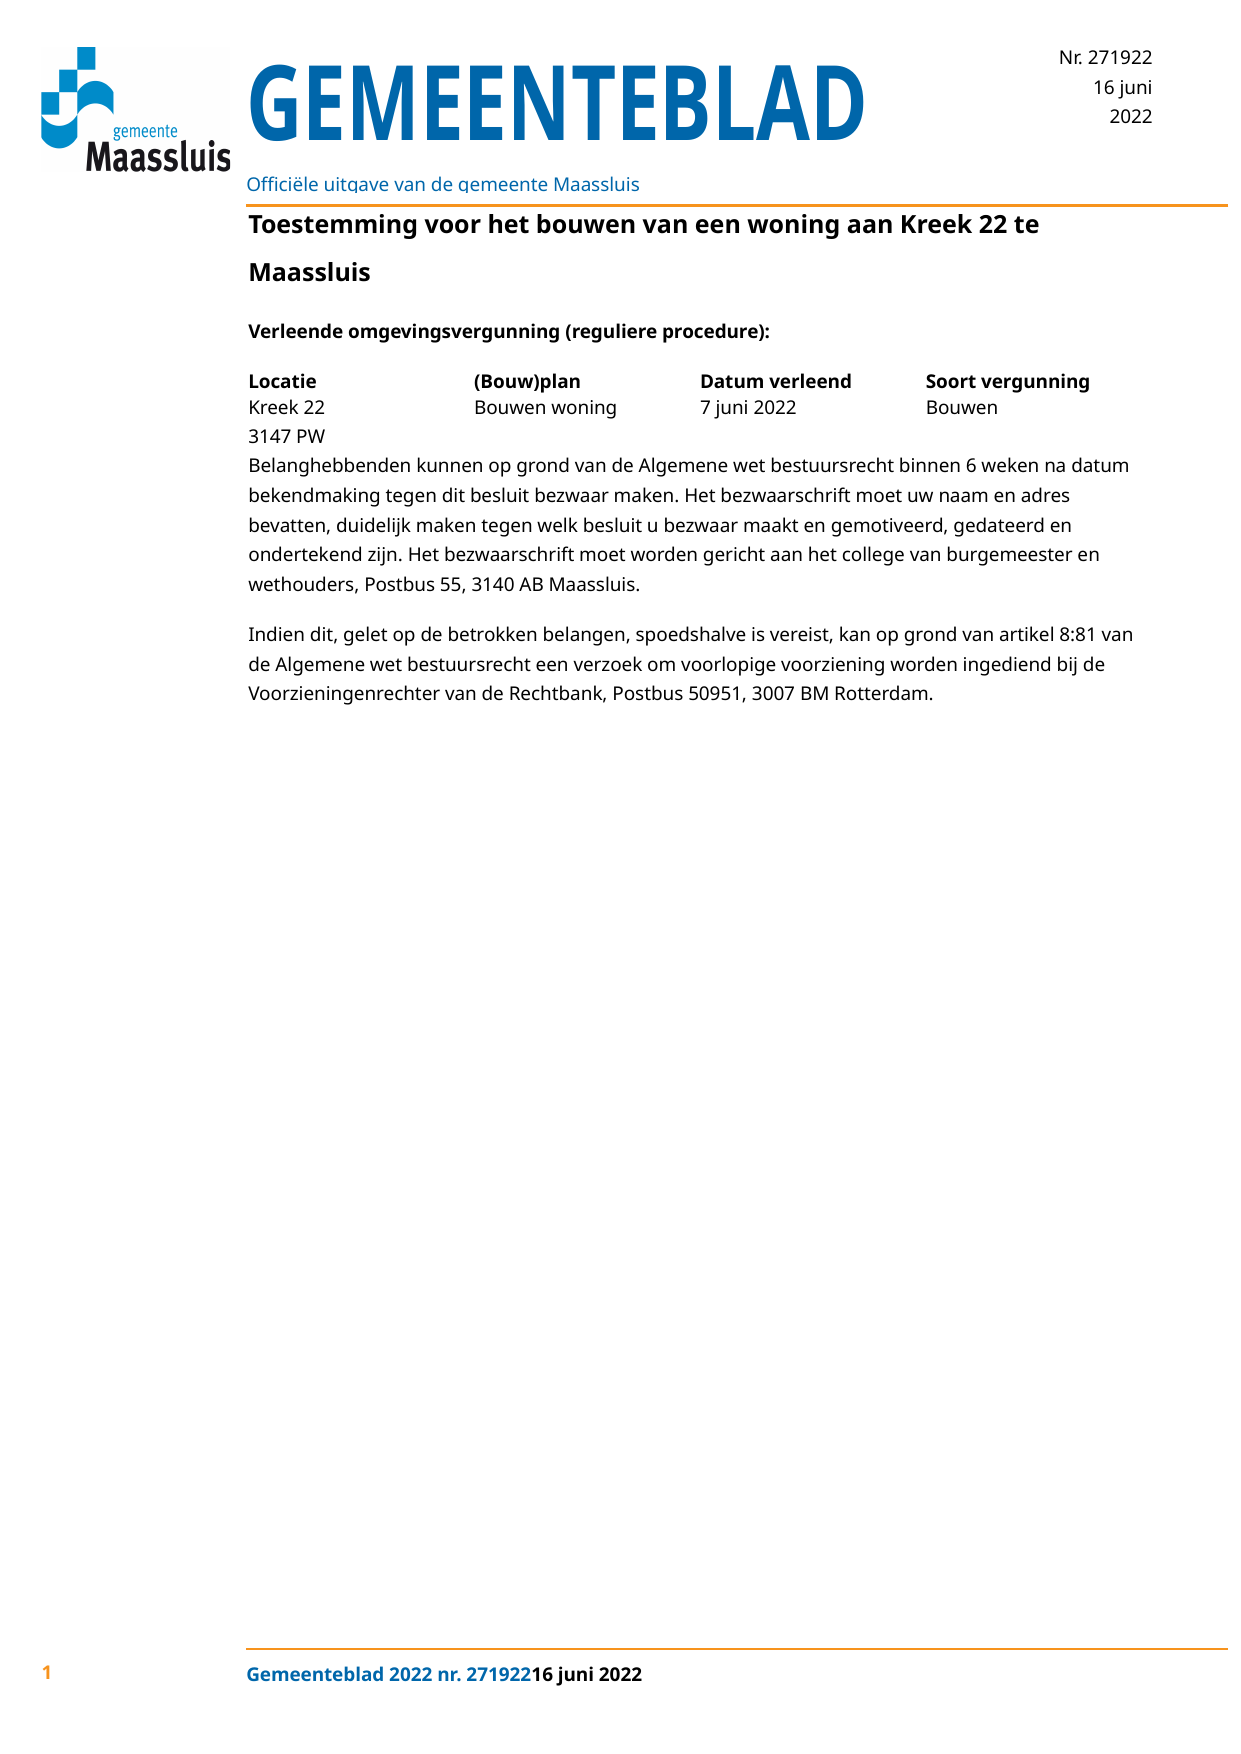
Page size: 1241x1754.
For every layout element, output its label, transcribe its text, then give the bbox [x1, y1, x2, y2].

table_header Locatie [248, 369, 474, 394]
text Belanghebbenden kunnen op grond van de Algemene wet bestuursrecht binnen 6 weken na datum bekendmaking tegen dit besluit bezwaar maken. Het bezwaarschrift moet uw naam en adres bevatten, duidelijk maken tegen welk besluit u bezwaar maakt en gemotiveerd, gedateerd en ondertekend zijn. Het bezwaarschrift moet worden gericht aan het college van burgemeester en wethouders, Postbus 55, 3140 AB Maassluis. [248, 453, 1152, 597]
picture [41, 47, 77, 92]
table_header Datum verleend [700, 369, 926, 394]
table_cell Bouwen [926, 394, 1152, 449]
text Indien dit, gelet op de betrokken belangen, spoedshalve is vereist, kan op grond van artikel 8:81 van de Algemene wet bestuursrecht een verzoek om voorlopige voorziening worden ingediend bij de Voorzieningenrechter van de Rechtbank, Postbus 50951, 3007 BM Rotterdam. [248, 621, 1152, 706]
text Toestemming voor het bouwen van een woning aan Kreek 22 te Maassluis [248, 207, 1152, 288]
table_header (Bouw)plan [474, 369, 700, 394]
picture [41, 47, 231, 172]
table_cell Bouwen woning [474, 394, 700, 449]
table_cell Kreek 22 3147 PW [248, 394, 474, 449]
table_cell 7 juni 2022 [700, 394, 926, 449]
table_header Soort vergunning [926, 369, 1152, 394]
text Verleende omgevingsvergunning (reguliere procedure): [248, 318, 1152, 344]
